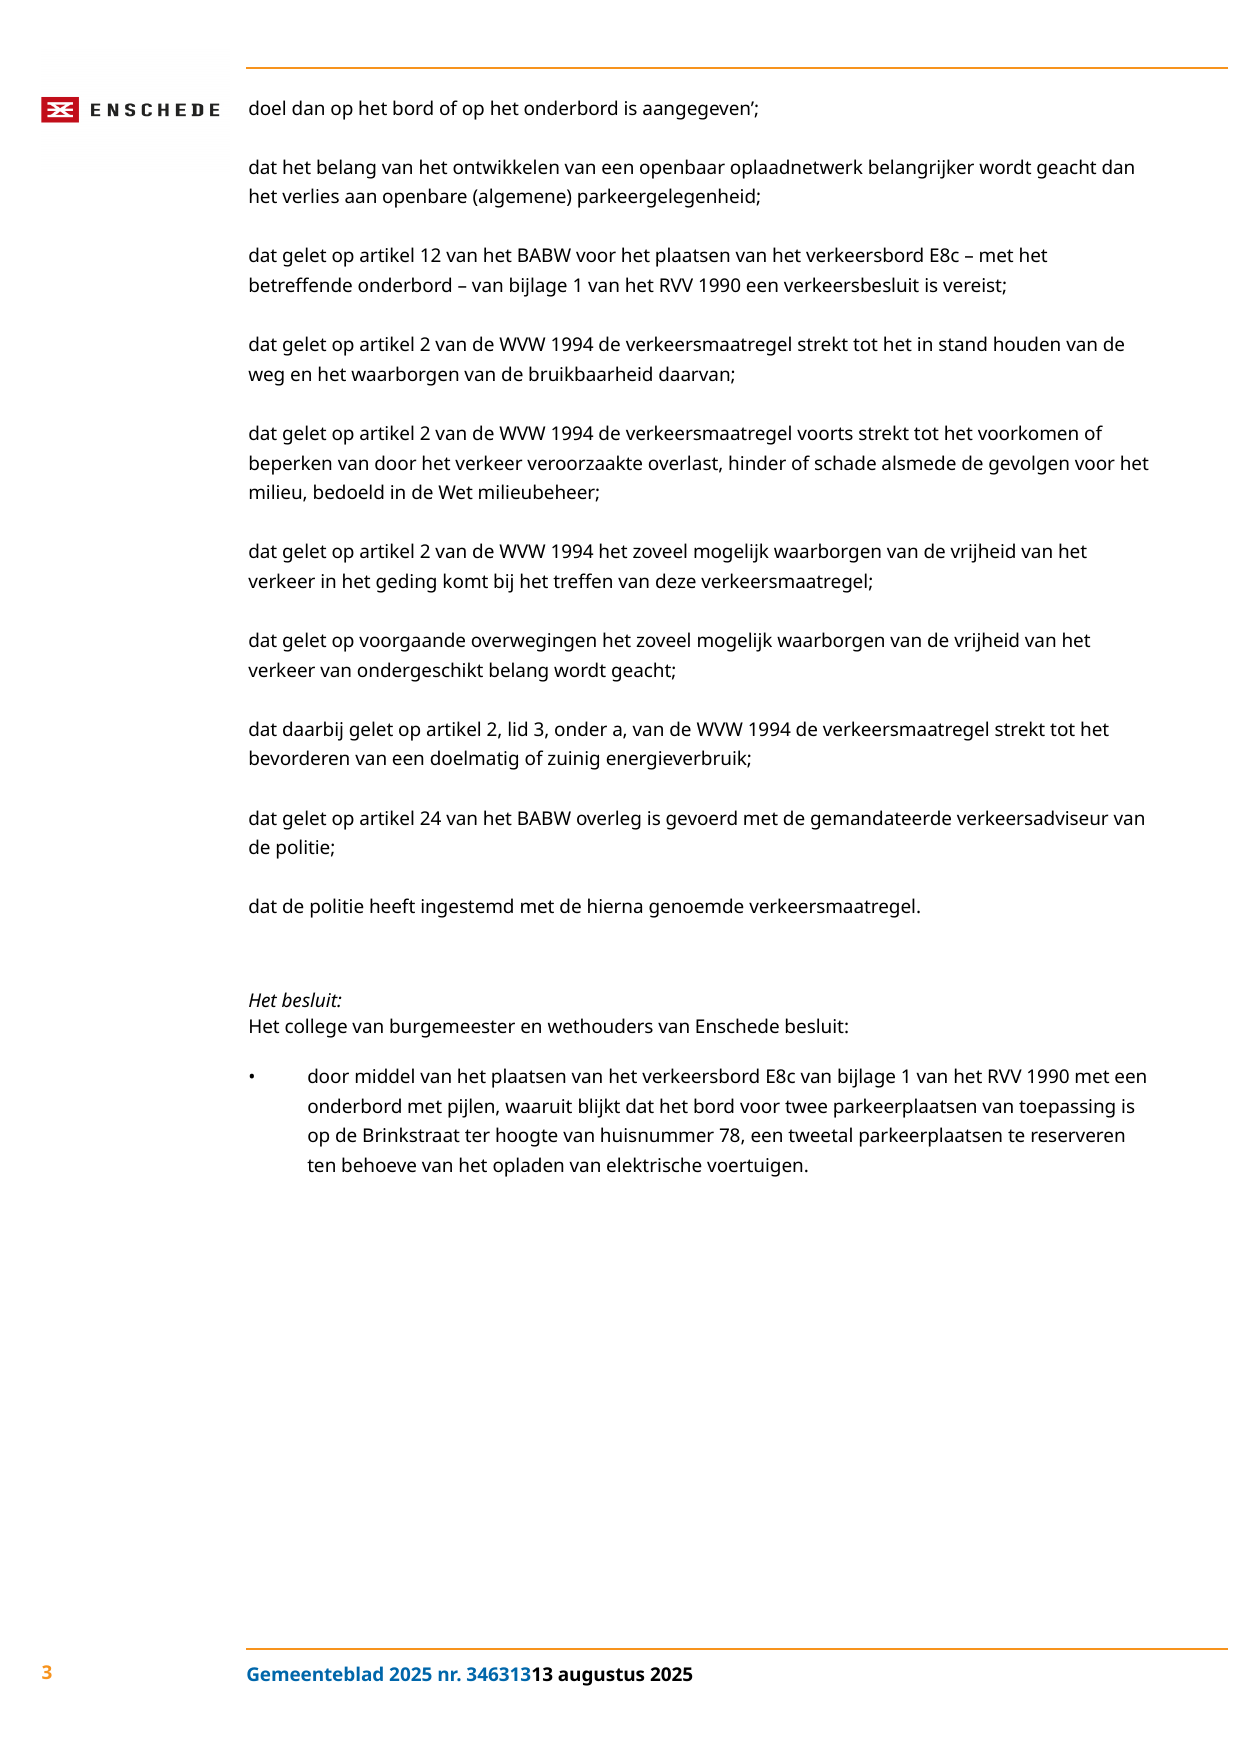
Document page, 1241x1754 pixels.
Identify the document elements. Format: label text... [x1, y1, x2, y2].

list door middel van het plaatsen van het verkeersbord E8c van bijlage 1 van het RVV 1990 met een onderbord met pijlen, waaruit blijkt dat het bord voor twee parkeerplaatsen van toepassing is op de Brinkstraat ter hoogte van huisnummer 78, een tweetal parkeerplaatsen te reserveren ten behoeve van het opladen van elektrische voertuigen. [248, 1063, 1152, 1178]
text doel dan op het bord of op het onderbord is aangegeven’; [248, 95, 1152, 121]
text Het besluit: [248, 987, 1152, 1013]
text dat daarbij gelet op artikel 2, lid 3, onder a, van de WVW 1994 de verkeersmaatregel strekt tot het bevorderen van een doelmatig of zuinig energieverbruik; [248, 716, 1152, 771]
text dat gelet op artikel 2 van de WVW 1994 het zoveel mogelijk waarborgen van de vrijheid van het verkeer in het geding komt bij het treffen van deze verkeersmaatregel; [248, 538, 1152, 594]
text dat gelet op artikel 2 van de WVW 1994 de verkeersmaatregel voorts strekt tot het voorkomen of beperken van door het verkeer veroorzaakte overlast, hinder of schade alsmede de gevolgen voor het milieu, bedoeld in de Wet milieubeheer; [248, 420, 1152, 505]
text Het college van burgemeester en wethouders van Enschede besluit: [248, 1013, 1152, 1038]
text dat de politie heeft ingestemd met de hierna genoemde verkeersmaatregel. [248, 893, 1152, 919]
text dat gelet op voorgaande overwegingen het zoveel mogelijk waarborgen van de vrijheid van het verkeer van ondergeschikt belang wordt geacht; [248, 627, 1152, 683]
text dat gelet op artikel 12 van het BABW voor het plaatsen van het verkeersbord E8c – met het betreffende onderbord – van bijlage 1 van het RVV 1990 een verkeersbesluit is vereist; [248, 243, 1152, 298]
text dat gelet op artikel 24 van het BABW overleg is gevoerd met de gemandateerde verkeersadviseur van de politie; [248, 805, 1152, 860]
text dat het belang van het ontwikkelen van een openbaar oplaadnetwerk belangrijker wordt geacht dan het verlies aan openbare (algemene) parkeergelegenheid; [248, 154, 1152, 209]
picture [41, 47, 231, 172]
text dat gelet op artikel 2 van de WVW 1994 de verkeersmaatregel strekt tot het in stand houden van de weg en het waarborgen van de bruikbaarheid daarvan; [248, 331, 1152, 387]
